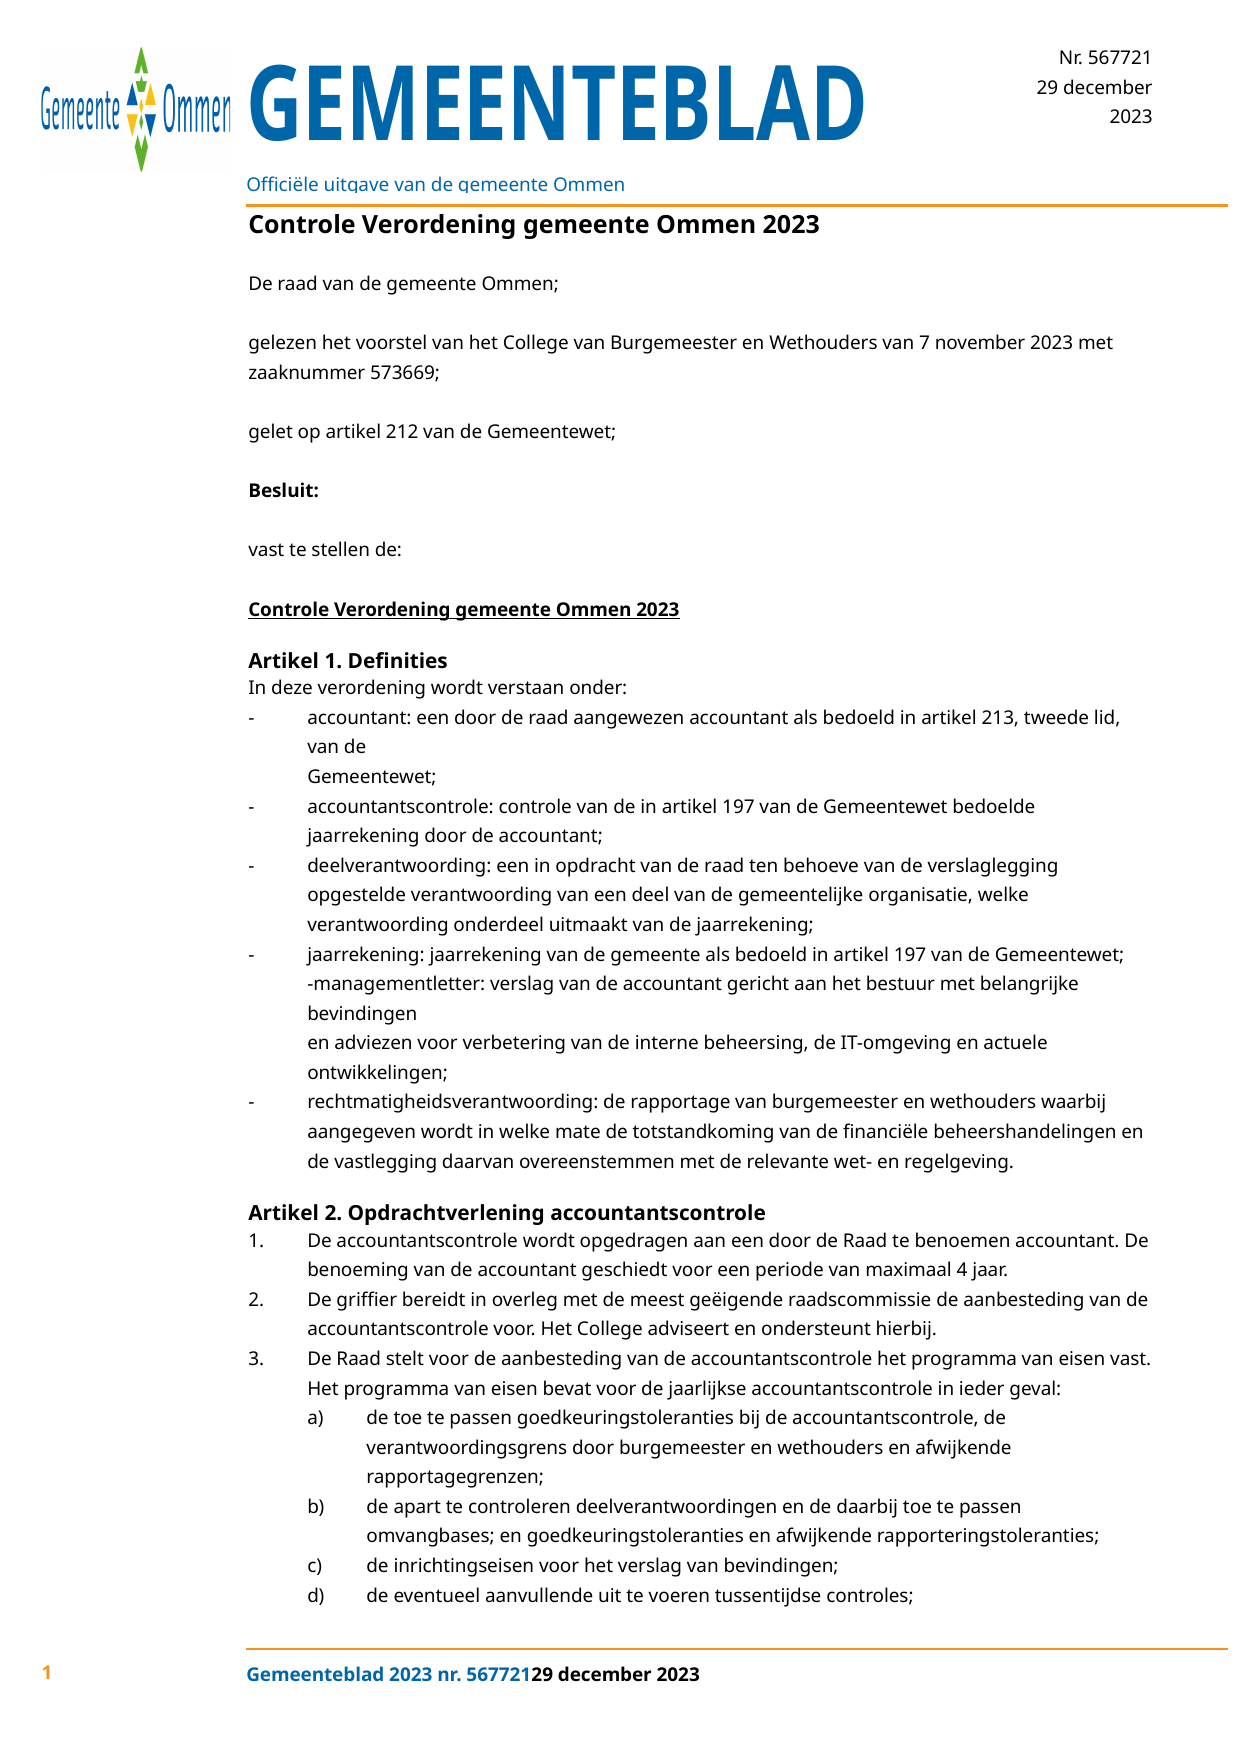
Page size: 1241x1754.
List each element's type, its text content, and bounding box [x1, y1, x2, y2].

list de inrichtingseisen voor het verslag van bevindingen; [307, 1552, 1152, 1578]
list de toe te passen goedkeuringstoleranties bij de accountantscontrole, de verantwoordingsgrens door burgemeester en wethouders en afwijkende rapportagegrenzen; [307, 1404, 1152, 1489]
list jaarrekening: jaarrekening van de gemeente als bedoeld in artikel 197 van de Gemeentewet; [248, 941, 1152, 967]
list de eventueel aanvullende uit te voeren tussentijdse controles; [307, 1582, 1152, 1607]
list accountant: een door de raad aangewezen accountant als bedoeld in artikel 213, tweede lid, van de [248, 704, 1152, 759]
list -managementletter: verslag van de accountant gericht aan het bestuur met belangrijke bevindingen [248, 970, 1152, 1026]
list deelverantwoording: een in opdracht van de raad ten behoeve van de verslaglegging opgestelde verantwoording van een deel van de gemeentelijke organisatie, welke verantwoording onderdeel uitmaakt van de jaarrekening; [248, 852, 1152, 937]
list De griffier bereidt in overleg met de meest geëigende raadscommissie de aanbesteding van de accountantscontrole voor. Het College adviseert en ondersteunt hierbij. [248, 1286, 1152, 1341]
list De accountantscontrole wordt opgedragen aan een door de Raad te benoemen accountant. De benoeming van de accountant geschiedt voor een periode van maximaal 4 jaar. [248, 1227, 1152, 1282]
text In deze verordening wordt verstaan onder: [248, 674, 1152, 700]
text De raad van de gemeente Ommen; [248, 270, 1152, 296]
text Controle Verordening gemeente Ommen 2023 [248, 207, 1152, 241]
list Gemeentewet; [248, 763, 1152, 789]
list rechtmatigheidsverantwoording: de rapportage van burgemeester en wethouders waarbij aangegeven wordt in welke mate de totstandkoming van de financiële beheershandelingen en de vastlegging daarvan overeenstemmen met de relevante wet- en regelgeving. [248, 1089, 1152, 1174]
text Artikel 2. Opdrachtverlening accountantscontrole [248, 1198, 1152, 1227]
list de apart te controleren deelverantwoordingen en de daarbij toe te passen omvangbases; en goedkeuringstoleranties en afwijkende rapporteringstoleranties; [307, 1493, 1152, 1548]
text gelezen het voorstel van het College van Burgemeester en Wethouders van 7 november 2023 met zaaknummer 573669; [248, 329, 1152, 385]
list en adviezen voor verbetering van de interne beheersing, de IT-omgeving en actuele ontwikkelingen; [248, 1029, 1152, 1085]
picture [41, 47, 231, 172]
list De Raad stelt voor de aanbesteding van de accountantscontrole het programma van eisen vast. Het programma van eisen bevat voor de jaarlijkse accountantscontrole in ieder geval: [248, 1345, 1152, 1400]
text vast te stellen de: [248, 537, 1152, 562]
list accountantscontrole: controle van de in artikel 197 van de Gemeentewet bedoelde jaarrekening door de accountant; [248, 793, 1152, 848]
text Besluit: [248, 477, 1152, 503]
text gelet op artikel 212 van de Gemeentewet; [248, 418, 1152, 444]
text Artikel 1. Definities [248, 646, 1152, 674]
text Controle Verordening gemeente Ommen 2023 [248, 596, 1152, 621]
